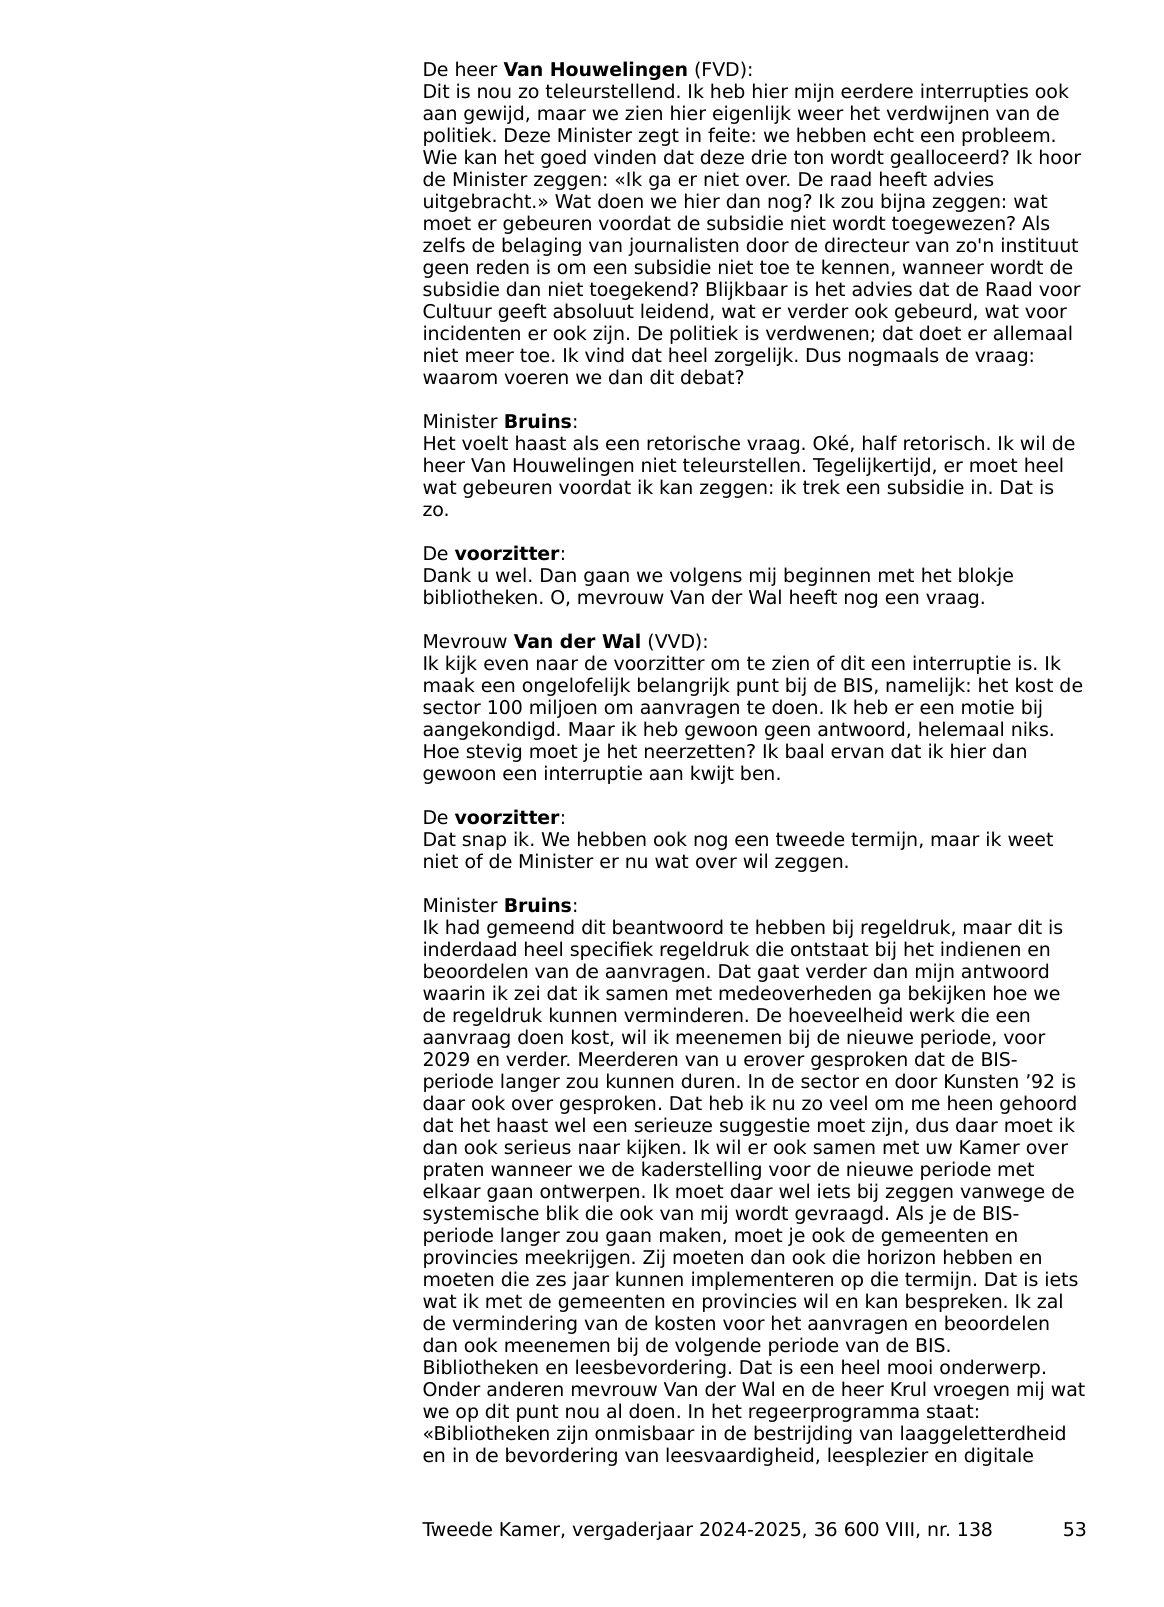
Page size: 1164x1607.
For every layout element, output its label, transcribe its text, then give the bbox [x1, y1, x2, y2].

text Ik kijk even naar de voorzitter om te zien of dit een interruptie is. Ik maak een ongelofelijk belangrijk punt bij de BIS, namelijk: het kost de sector 100 miljoen om aanvragen te doen. Ik heb er een motie bij aangekondigd. Maar ik heb gewoon geen antwoord, helemaal niks. Hoe stevig moet je het neerzetten? Ik baal ervan dat ik hier dan gewoon een interruptie aan kwijt ben. [422, 653, 1087, 785]
text De voorzitter: [422, 543, 1087, 565]
text Dank u wel. Dan gaan we volgens mij beginnen met het blokje bibliotheken. O, mevrouw Van der Wal heeft nog een vraag. [422, 565, 1087, 609]
text Ik had gemeend dit beantwoord te hebben bij regeldruk, maar dit is inderdaad heel specifiek regeldruk die ontstaat bij het indienen en beoordelen van de aanvragen. Dat gaat verder dan mijn antwoord waarin ik zei dat ik samen met medeoverheden ga bekijken hoe we de regeldruk kunnen verminderen. De hoeveelheid werk die een aanvraag doen kost, wil ik meenemen bij de nieuwe periode, voor 2029 en verder. Meerderen van u erover gesproken dat de BIS-periode langer zou kunnen duren. In de sector en door Kunsten ’92 is daar ook over gesproken. Dat heb ik nu zo veel om me heen gehoord dat het haast wel een serieuze suggestie moet zijn, dus daar moet ik dan ook serieus naar kijken. Ik wil er ook samen met uw Kamer over praten wanneer we de kaderstelling voor de nieuwe periode met elkaar gaan ontwerpen. Ik moet daar wel iets bij zeggen vanwege de systemische blik die ook van mij wordt gevraagd. Als je de BIS-periode langer zou gaan maken, moet je ook de gemeenten en provincies meekrijgen. Zij moeten dan ook die horizon hebben en moeten die zes jaar kunnen implementeren op die termijn. Dat is iets wat ik met de gemeenten en provincies wil en kan bespreken. Ik zal de vermindering van de kosten voor het aanvragen en beoordelen dan ook meenemen bij de volgende periode van de BIS. [422, 917, 1087, 1357]
text Minister Bruins: [422, 895, 1087, 917]
text Het voelt haast als een retorische vraag. Oké, half retorisch. Ik wil de heer Van Houwelingen niet teleurstellen. Tegelijkertijd, er moet heel wat gebeuren voordat ik kan zeggen: ik trek een subsidie in. Dat is zo. [422, 433, 1087, 521]
text Bibliotheken en leesbevordering. Dat is een heel mooi onderwerp. Onder anderen mevrouw Van der Wal en de heer Krul vroegen mij wat we op dit punt nou al doen. In het regeerprogramma staat: «Bibliotheken zijn onmisbaar in de bestrijding van laaggeletterdheid en in de bevordering van leesvaardigheid, leesplezier en digitale [422, 1357, 1087, 1467]
text Minister Bruins: [422, 411, 1087, 433]
text De voorzitter: [422, 807, 1087, 829]
text Dit is nou zo teleurstellend. Ik heb hier mijn eerdere interrupties ook aan gewijd, maar we zien hier eigenlijk weer het verdwijnen van de politiek. Deze Minister zegt in feite: we hebben echt een probleem. Wie kan het goed vinden dat deze drie ton wordt gealloceerd? Ik hoor de Minister zeggen: «Ik ga er niet over. De raad heeft advies uitgebracht.» Wat doen we hier dan nog? Ik zou bijna zeggen: wat moet er gebeuren voordat de subsidie niet wordt toegewezen? Als zelfs de belaging van journalisten door de directeur van zo'n instituut geen reden is om een subsidie niet toe te kennen, wanneer wordt de subsidie dan niet toegekend? Blijkbaar is het advies dat de Raad voor Cultuur geeft absoluut leidend, wat er verder ook gebeurd, wat voor incidenten er ook zijn. De politiek is verdwenen; dat doet er allemaal niet meer toe. Ik vind dat heel zorgelijk. Dus nogmaals de vraag: waarom voeren we dan dit debat? [422, 81, 1087, 389]
text Dat snap ik. We hebben ook nog een tweede termijn, maar ik weet niet of de Minister er nu wat over wil zeggen. [422, 829, 1087, 873]
text Mevrouw Van der Wal (VVD): [422, 631, 1087, 653]
text De heer Van Houwelingen (FVD): [422, 59, 1087, 81]
